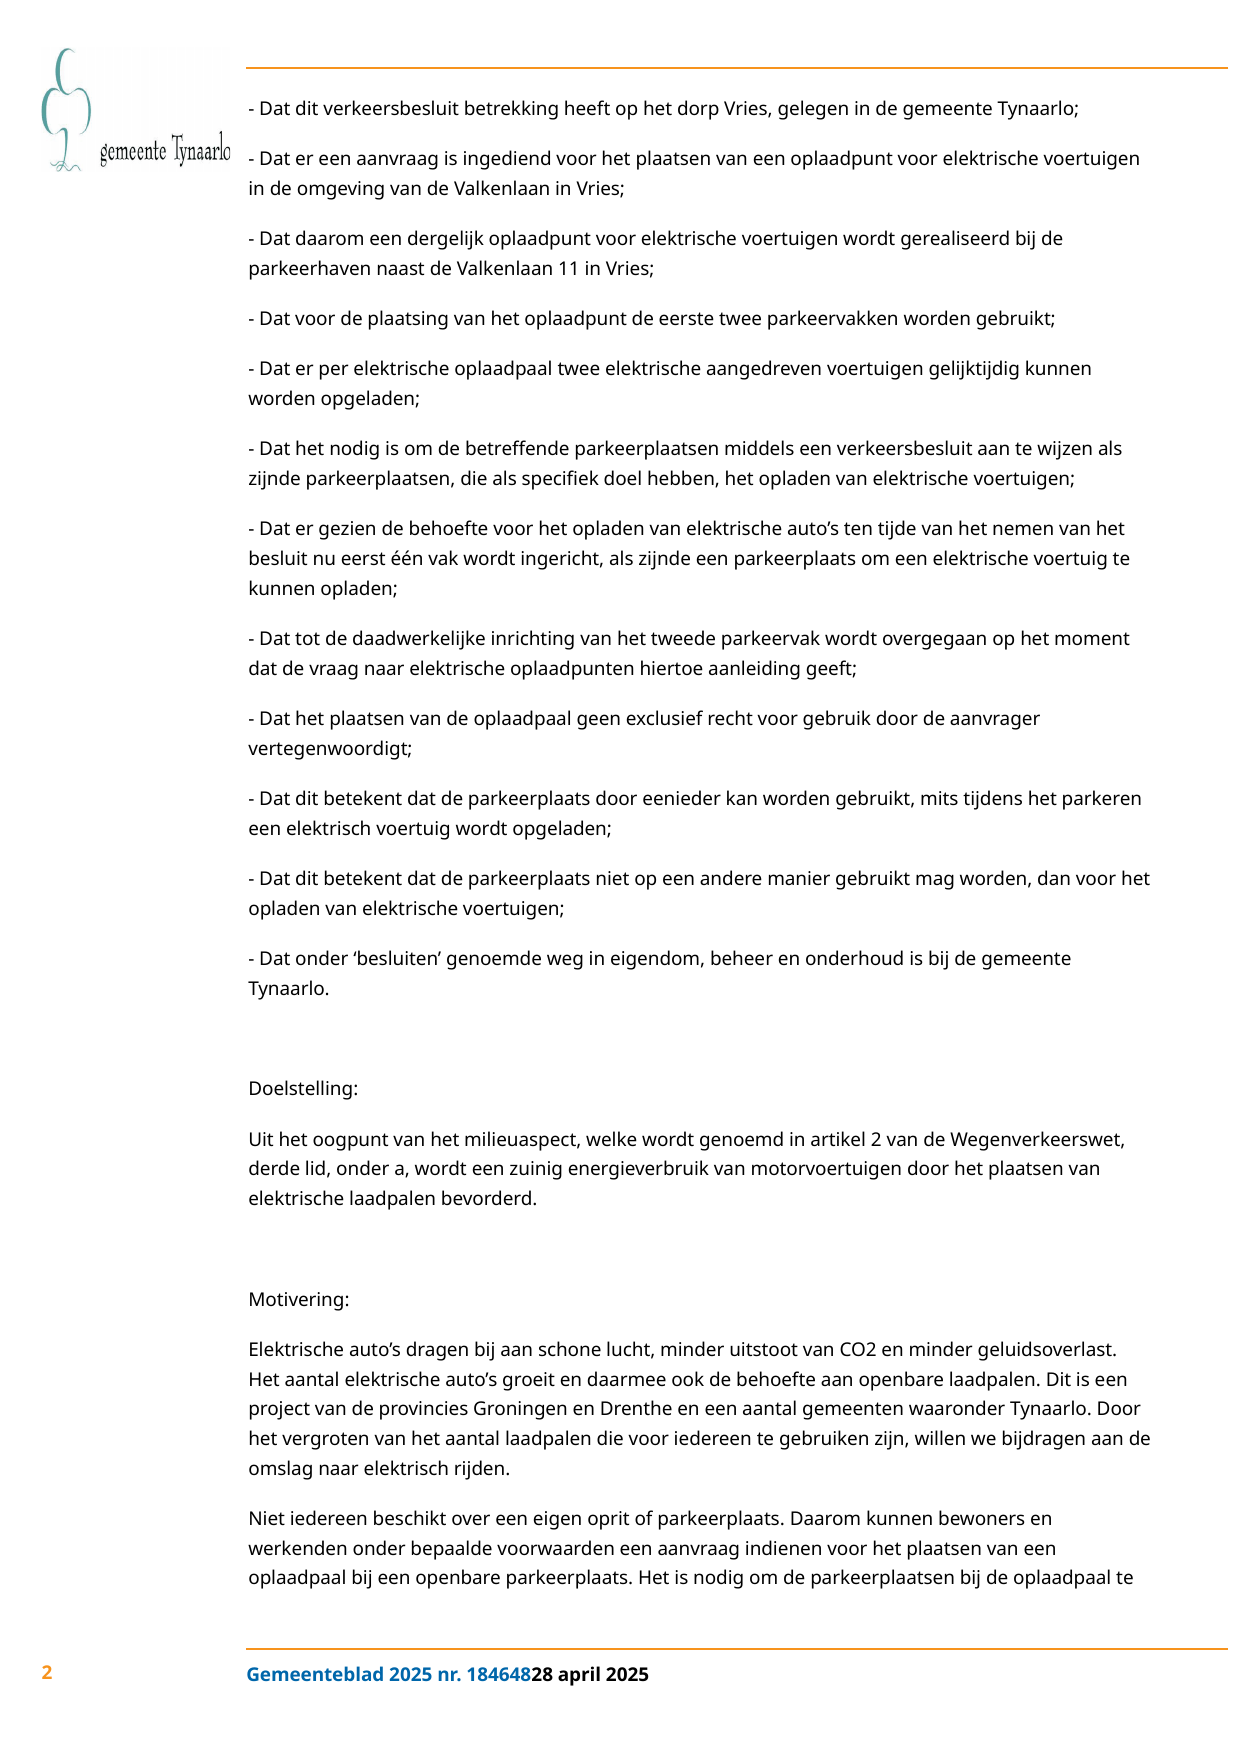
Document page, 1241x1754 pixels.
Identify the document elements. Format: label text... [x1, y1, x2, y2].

text Motivering: [248, 1286, 1152, 1312]
text - Dat daarom een dergelijk oplaadpunt voor elektrische voertuigen wordt gerealiseerd bij de parkeerhaven naast de Valkenlaan 11 in Vries; [248, 225, 1152, 281]
text Doelstelling: [248, 1076, 1152, 1101]
text Uit het oogpunt van het milieuaspect, welke wordt genoemd in artikel 2 van de Wegenverkeerswet, derde lid, onder a, wordt een zuinig energieverbruik van motorvoertuigen door het plaatsen van elektrische laadpalen bevorderd. [248, 1126, 1152, 1211]
text Niet iedereen beschikt over een eigen oprit of parkeerplaats. Daarom kunnen bewoners en werkenden onder bepaalde voorwaarden een aanvraag indienen voor het plaatsen van een oplaadpaal bij een openbare parkeerplaats. Het is nodig om de parkeerplaatsen bij de oplaadpaal te [248, 1505, 1152, 1590]
text - Dat voor de plaatsing van het oplaadpunt de eerste twee parkeervakken worden gebruikt; [248, 305, 1152, 331]
text - Dat onder ‘besluiten’ genoemde weg in eigendom, beheer en onderhoud is bij de gemeente Tynaarlo. [248, 945, 1152, 1001]
text - Dat het nodig is om de betreffende parkeerplaatsen middels een verkeersbesluit aan te wijzen als zijnde parkeerplaatsen, die als specifiek doel hebben, het opladen van elektrische voertuigen; [248, 436, 1152, 491]
text - Dat dit betekent dat de parkeerplaats niet op een andere manier gebruikt mag worden, dan voor het opladen van elektrische voertuigen; [248, 865, 1152, 921]
text - Dat er per elektrische oplaadpaal twee elektrische aangedreven voertuigen gelijktijdig kunnen worden opgeladen; [248, 356, 1152, 411]
text - Dat dit betekent dat de parkeerplaats door eenieder kan worden gebruikt, mits tijdens het parkeren een elektrisch voertuig wordt opgeladen; [248, 785, 1152, 841]
text - Dat het plaatsen van de oplaadpaal geen exclusief recht voor gebruik door de aanvrager vertegenwoordigt; [248, 705, 1152, 761]
text - Dat er gezien de behoefte voor het opladen van elektrische auto’s ten tijde van het nemen van het besluit nu eerst één vak wordt ingericht, als zijnde een parkeerplaats om een elektrische voertuig te kunnen opladen; [248, 516, 1152, 601]
text - Dat er een aanvraag is ingediend voor het plaatsen van een oplaadpunt voor elektrische voertuigen in de omgeving van de Valkenlaan in Vries; [248, 145, 1152, 201]
text Elektrische auto’s dragen bij aan schone lucht, minder uitstoot van CO2 en minder geluidsoverlast. Het aantal elektrische auto’s groeit en daarmee ook de behoefte aan openbare laadpalen. Dit is een project van de provincies Groningen en Drenthe en een aantal gemeenten waaronder Tynaarlo. Door het vergroten van het aantal laadpalen die voor iedereen te gebruiken zijn, willen we bijdragen aan de omslag naar elektrisch rijden. [248, 1336, 1152, 1481]
text - Dat dit verkeersbesluit betrekking heeft op het dorp Vries, gelegen in de gemeente Tynaarlo; [248, 95, 1152, 121]
picture [41, 47, 231, 172]
text - Dat tot de daadwerkelijke inrichting van het tweede parkeervak wordt overgegaan op het moment dat de vraag naar elektrische oplaadpunten hiertoe aanleiding geeft; [248, 625, 1152, 681]
